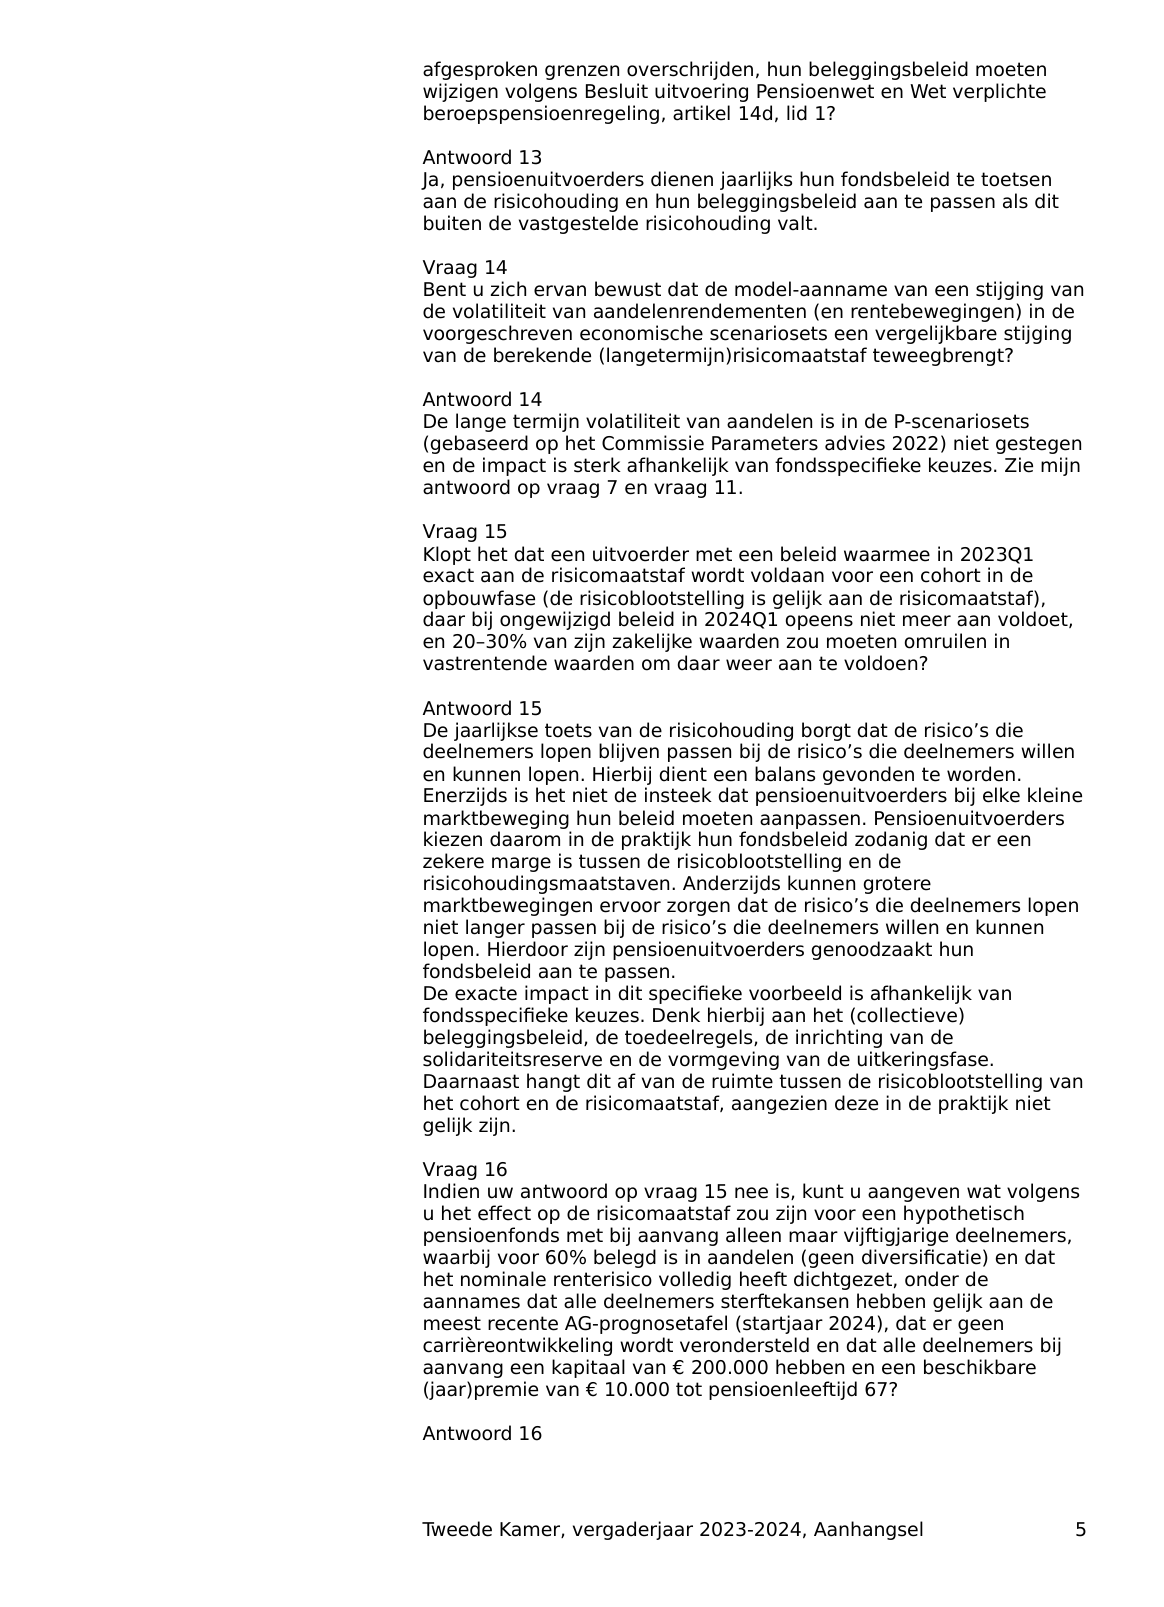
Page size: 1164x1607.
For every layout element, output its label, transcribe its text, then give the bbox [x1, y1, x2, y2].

text Indien uw antwoord op vraag 15 nee is, kunt u aangeven wat volgens u het effect op de risicomaatstaf zou zijn voor een hypothetisch pensioenfonds met bij aanvang alleen maar vijftigjarige deelnemers, waarbij voor 60% belegd is in aandelen (geen diversificatie) en dat het nominale renterisico volledig heeft dichtgezet, onder de aannames dat alle deelnemers sterftekansen hebben gelijk aan de meest recente AG-prognosetafel (startjaar 2024), dat er geen carriѐreontwikkeling wordt verondersteld en dat alle deelnemers bij aanvang een kapitaal van € 200.000 hebben en een beschikbare (jaar)premie van € 10.000 tot pensioenleeftijd 67? [422, 1181, 1087, 1401]
text Vraag 15 [422, 521, 1087, 543]
text Bent u zich ervan bewust dat de model-aanname van een stijging van de volatiliteit van aandelenrendementen (en rentebewegingen) in de voorgeschreven economische scenariosets een vergelijkbare stijging van de berekende (langetermijn)risicomaatstaf teweegbrengt? [422, 279, 1087, 367]
text Antwoord 13 [422, 147, 1087, 169]
text Vraag 14 [422, 257, 1087, 279]
text Antwoord 16 [422, 1423, 1087, 1445]
text De exacte impact in dit specifieke voorbeeld is afhankelijk van fondsspecifieke keuzes. Denk hierbij aan het (collectieve) beleggingsbeleid, de toedeelregels, de inrichting van de solidariteitsreserve en de vormgeving van de uitkeringsfase. Daarnaast hangt dit af van de ruimte tussen de risicoblootstelling van het cohort en de risicomaatstaf, aangezien deze in de praktijk niet gelijk zijn. [422, 983, 1087, 1137]
text Antwoord 15 [422, 697, 1087, 719]
text Vraag 16 [422, 1159, 1087, 1181]
text De lange termijn volatiliteit van aandelen is in de P-scenariosets (gebaseerd op het Commissie Parameters advies 2022) niet gestegen en de impact is sterk afhankelijk van fondsspecifieke keuzes. Zie mijn antwoord op vraag 7 en vraag 11. [422, 411, 1087, 499]
text Ja, pensioenuitvoerders dienen jaarlijks hun fondsbeleid te toetsen aan de risicohouding en hun beleggingsbeleid aan te passen als dit buiten de vastgestelde risicohouding valt. [422, 169, 1087, 235]
text De jaarlijkse toets van de risicohouding borgt dat de risico’s die deelnemers lopen blijven passen bij de risico’s die deelnemers willen en kunnen lopen. Hierbij dient een balans gevonden te worden. Enerzijds is het niet de insteek dat pensioenuitvoerders bij elke kleine marktbeweging hun beleid moeten aanpassen. Pensioenuitvoerders kiezen daarom in de praktijk hun fondsbeleid zodanig dat er een zekere marge is tussen de risicoblootstelling en de risicohoudingsmaatstaven. Anderzijds kunnen grotere marktbewegingen ervoor zorgen dat de risico’s die deelnemers lopen niet langer passen bij de risico’s die deelnemers willen en kunnen lopen. Hierdoor zijn pensioenuitvoerders genoodzaakt hun fondsbeleid aan te passen. [422, 719, 1087, 983]
text afgesproken grenzen overschrijden, hun beleggingsbeleid moeten wijzigen volgens Besluit uitvoering Pensioenwet en Wet verplichte beroepspensioenregeling, artikel 14d, lid 1? [422, 59, 1087, 125]
text Antwoord 14 [422, 389, 1087, 411]
text Klopt het dat een uitvoerder met een beleid waarmee in 2023Q1 exact aan de risicomaatstaf wordt voldaan voor een cohort in de opbouwfase (de risicoblootstelling is gelijk aan de risicomaatstaf), daar bij ongewijzigd beleid in 2024Q1 opeens niet meer aan voldoet, en 20–30% van zijn zakelijke waarden zou moeten omruilen in vastrentende waarden om daar weer aan te voldoen? [422, 543, 1087, 675]
